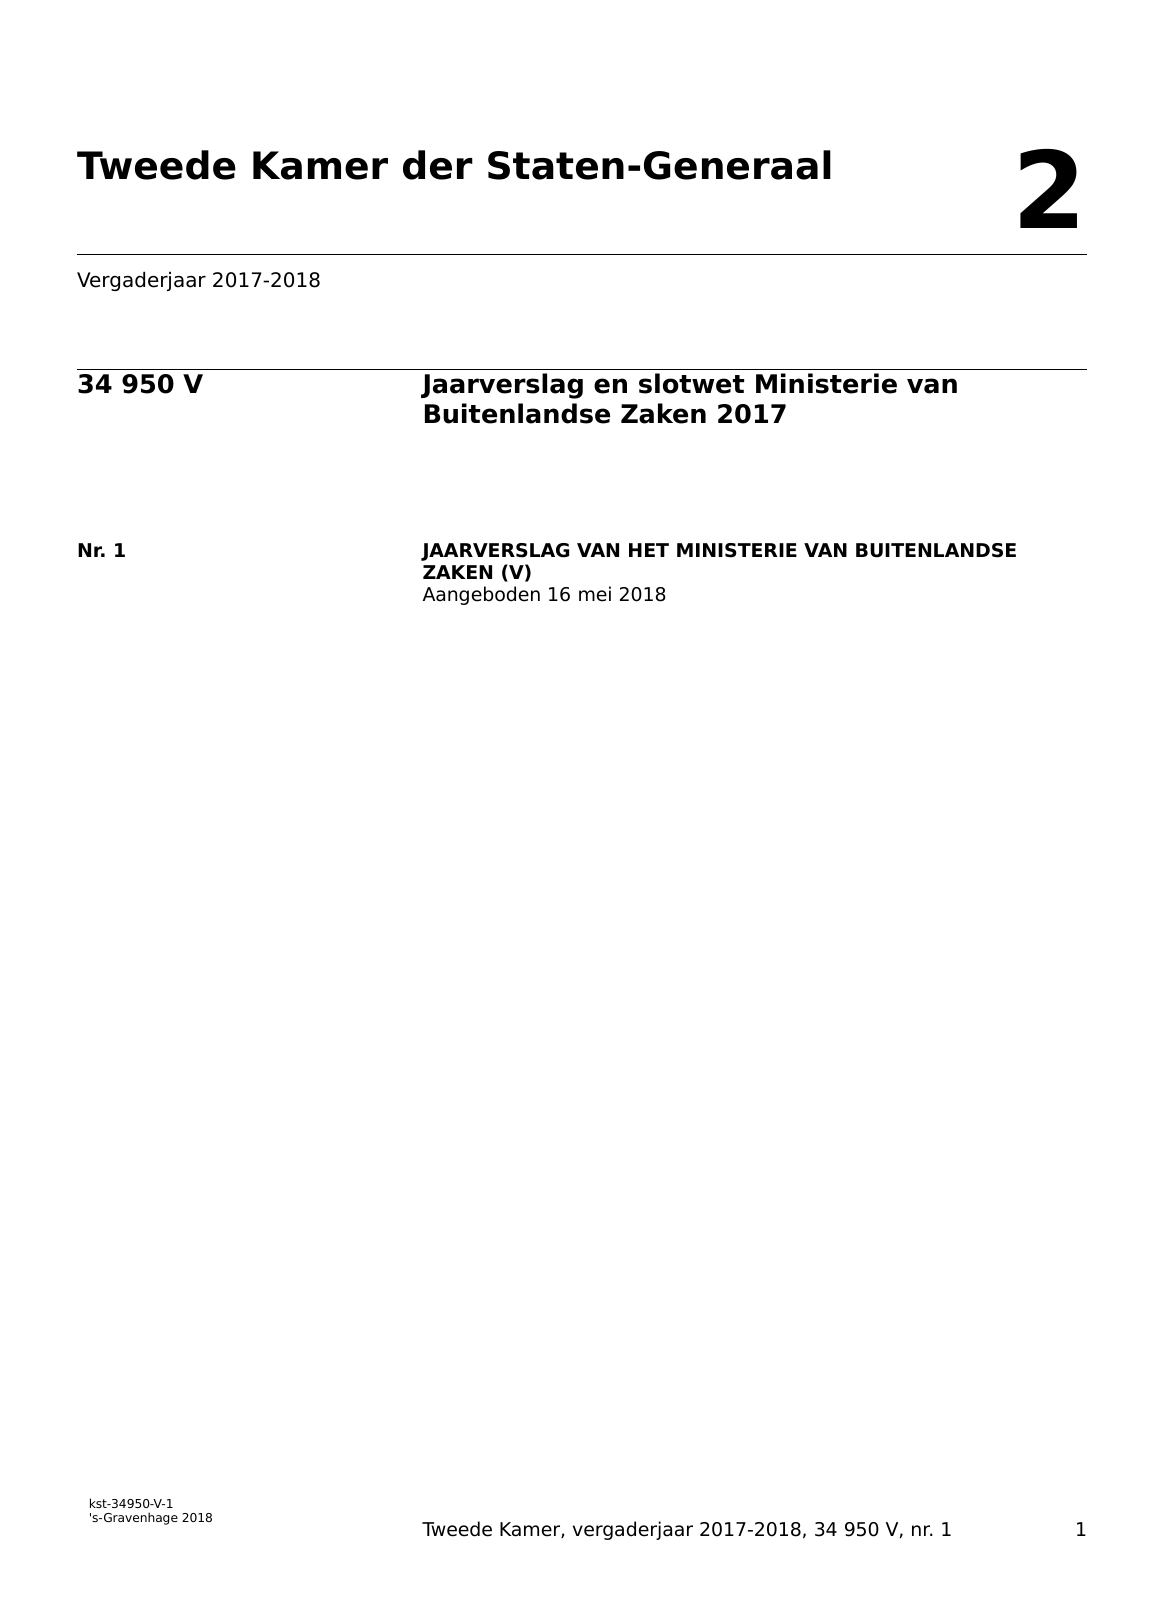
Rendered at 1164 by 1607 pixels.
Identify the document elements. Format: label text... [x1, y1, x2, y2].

table_cell Vergaderjaar 2017-2018 [77, 255, 1087, 369]
table_header 2 [886, 130, 1087, 254]
text kst-34950-V-1 [88, 1497, 323, 1511]
subtitle 34 950 V Jaarverslag en slotwet Ministerie van Buitenlandse Zaken 2017 [77, 370, 1087, 429]
table_header Tweede Kamer der Staten-Generaal [77, 130, 886, 254]
subtitle Nr. 1 JAARVERSLAG VAN HET MINISTERIE VAN BUITENLANDSE ZAKEN (V) [77, 540, 1087, 584]
text Aangeboden 16 mei 2018 [422, 584, 1087, 606]
text 's-Gravenhage 2018 [88, 1511, 323, 1525]
